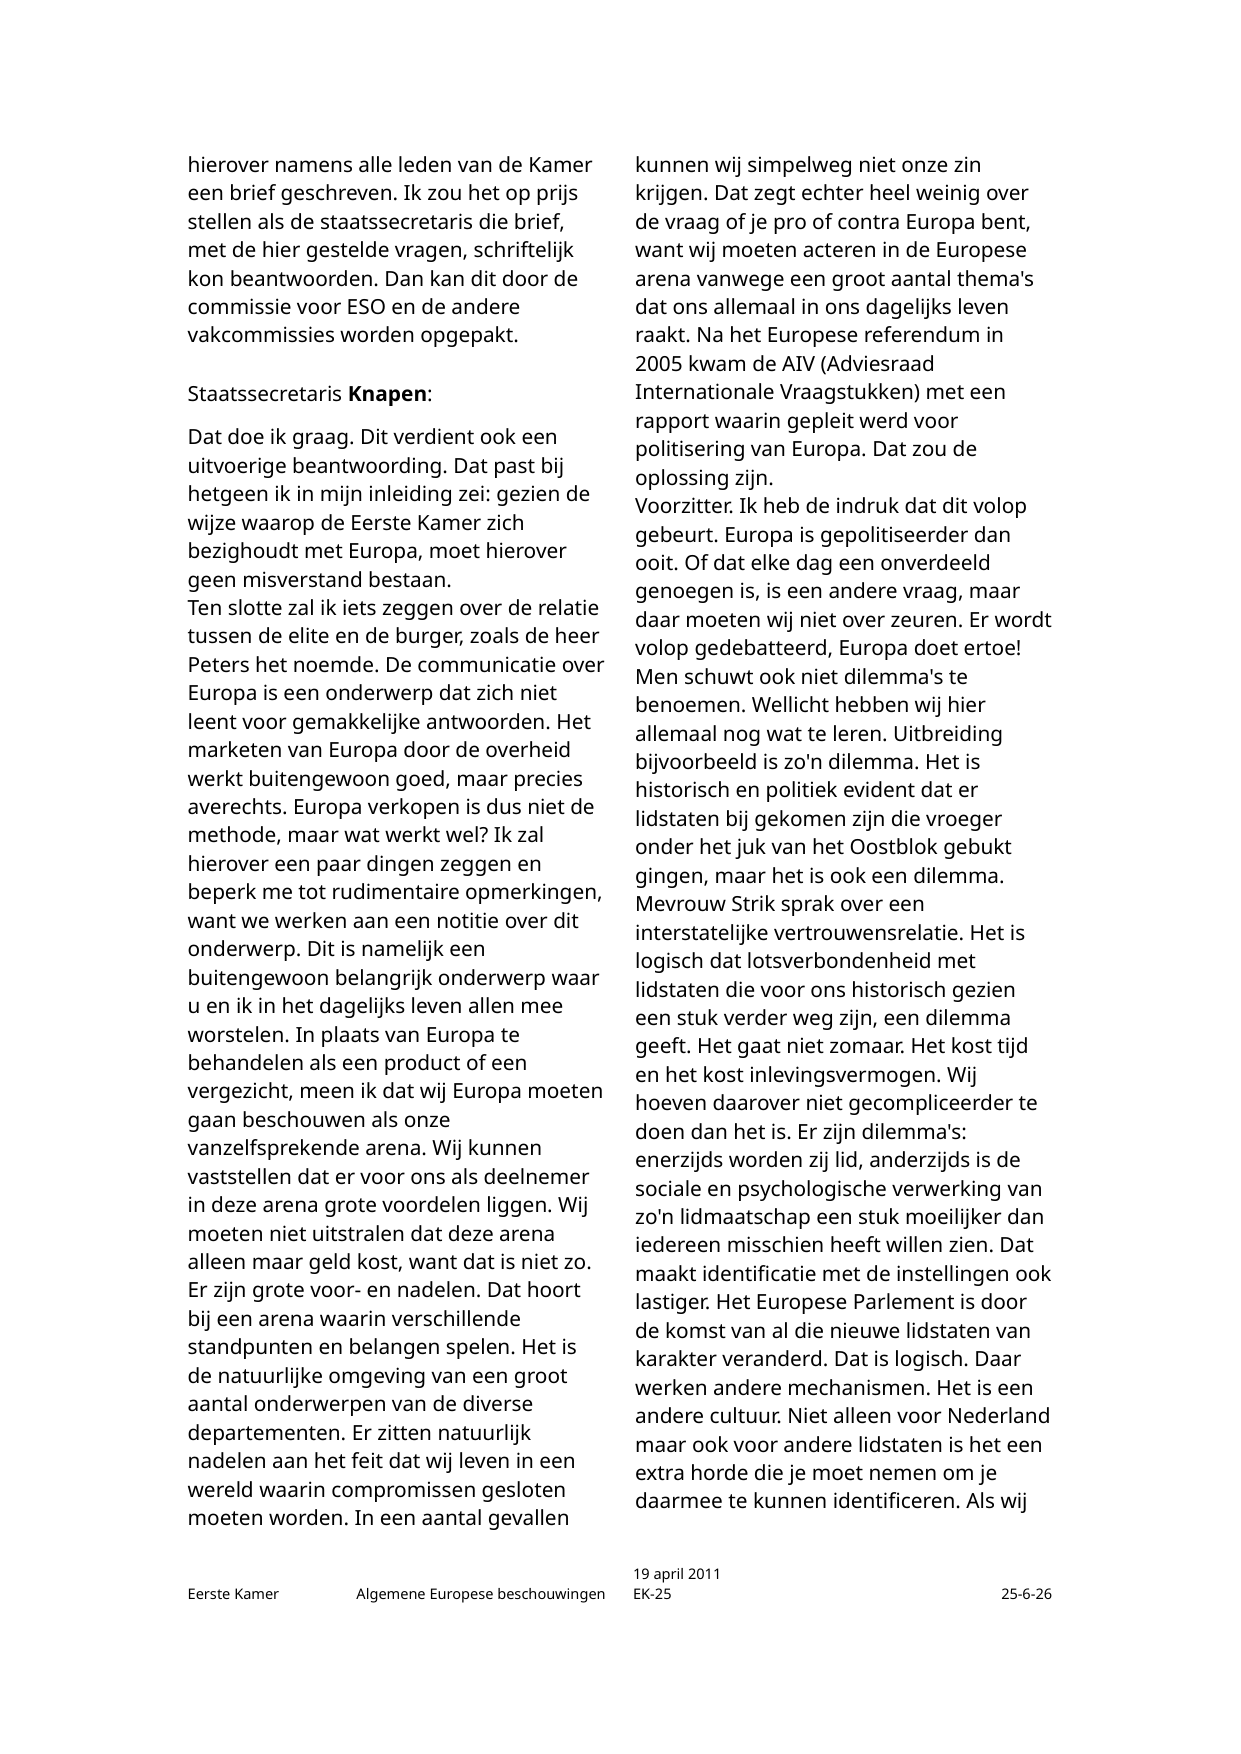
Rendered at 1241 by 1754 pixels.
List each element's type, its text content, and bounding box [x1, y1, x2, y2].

text Dat doe ik graag. Dit verdient ook een uitvoerige beantwoording. Dat past bij hetgeen ik in mijn inleiding zei: gezien de wijze waarop de Eerste Kamer zich bezighoudt met Europa, moet hierover geen misverstand bestaan. [187, 422, 605, 593]
text kunnen wij simpelweg niet onze zin krijgen. Dat zegt echter heel weinig over de vraag of je pro of contra Europa bent, want wij moeten acteren in de Europese arena vanwege een groot aantal thema's dat ons allemaal in ons dagelijks leven raakt. Na het Europese referendum in 2005 kwam de AIV (Adviesraad Internationale Vraagstukken) met een rapport waarin gepleit werd voor politisering van Europa. Dat zou de oplossing zijn. [635, 150, 1053, 491]
text Voorzitter. Ik heb de indruk dat dit volop gebeurt. Europa is gepolitiseerder dan ooit. Of dat elke dag een onverdeeld genoegen is, is een andere vraag, maar daar moeten wij niet over zeuren. Er wordt volop gedebatteerd, Europa doet ertoe! Men schuwt ook niet dilemma's te benoemen. Wellicht hebben wij hier allemaal nog wat te leren. Uitbreiding bijvoorbeeld is zo'n dilemma. Het is historisch en politiek evident dat er lidstaten bij gekomen zijn die vroeger onder het juk van het Oostblok gebukt gingen, maar het is ook een dilemma. Mevrouw Strik sprak over een interstatelijke vertrouwensrelatie. Het is logisch dat lotsverbondenheid met lidstaten die voor ons historisch gezien een stuk verder weg zijn, een dilemma geeft. Het gaat niet zomaar. Het kost tijd en het kost inlevingsvermogen. Wij hoeven daarover niet gecompliceerder te doen dan het is. Er zijn dilemma's: enerzijds worden zij lid, anderzijds is de sociale en psychologische verwerking van zo'n lidmaatschap een stuk moeilijker dan iedereen misschien heeft willen zien. Dat maakt identificatie met de instellingen ook lastiger. Het Europese Parlement is door de komst van al die nieuwe lidstaten van karakter veranderd. Dat is logisch. Daar werken andere mechanismen. Het is een andere cultuur. Niet alleen voor Nederland maar ook voor andere lidstaten is het een extra horde die je moet nemen om je daarmee te kunnen identificeren. Als wij [635, 491, 1053, 1515]
text hierover namens alle leden van de Kamer een brief geschreven. Ik zou het op prijs stellen als de staatssecretaris die brief, met de hier gestelde vragen, schriftelijk kon beantwoorden. Dan kan dit door de commissie voor ESO en de andere vakcommissies worden opgepakt. [187, 150, 605, 349]
text Ten slotte zal ik iets zeggen over de relatie tussen de elite en de burger, zoals de heer Peters het noemde. De communicatie over Europa is een onderwerp dat zich niet leent voor gemakkelijke antwoorden. Het marketen van Europa door de overheid werkt buitengewoon goed, maar precies averechts. Europa verkopen is dus niet de methode, maar wat werkt wel? Ik zal hierover een paar dingen zeggen en beperk me tot rudimentaire opmerkingen, want we werken aan een notitie over dit onderwerp. Dit is namelijk een buitengewoon belangrijk onderwerp waar u en ik in het dagelijks leven allen mee worstelen. In plaats van Europa te behandelen als een product of een vergezicht, meen ik dat wij Europa moeten gaan beschouwen als onze vanzelfsprekende arena. Wij kunnen vaststellen dat er voor ons als deelnemer in deze arena grote voordelen liggen. Wij moeten niet uitstralen dat deze arena alleen maar geld kost, want dat is niet zo. Er zijn grote voor- en nadelen. Dat hoort bij een arena waarin verschillende standpunten en belangen spelen. Het is de natuurlijke omgeving van een groot aantal onderwerpen van de diverse departementen. Er zitten natuurlijk nadelen aan het feit dat wij leven in een wereld waarin compromissen gesloten moeten worden. In een aantal gevallen [187, 593, 605, 1532]
text Staatssecretaris Knapen: [187, 379, 605, 407]
